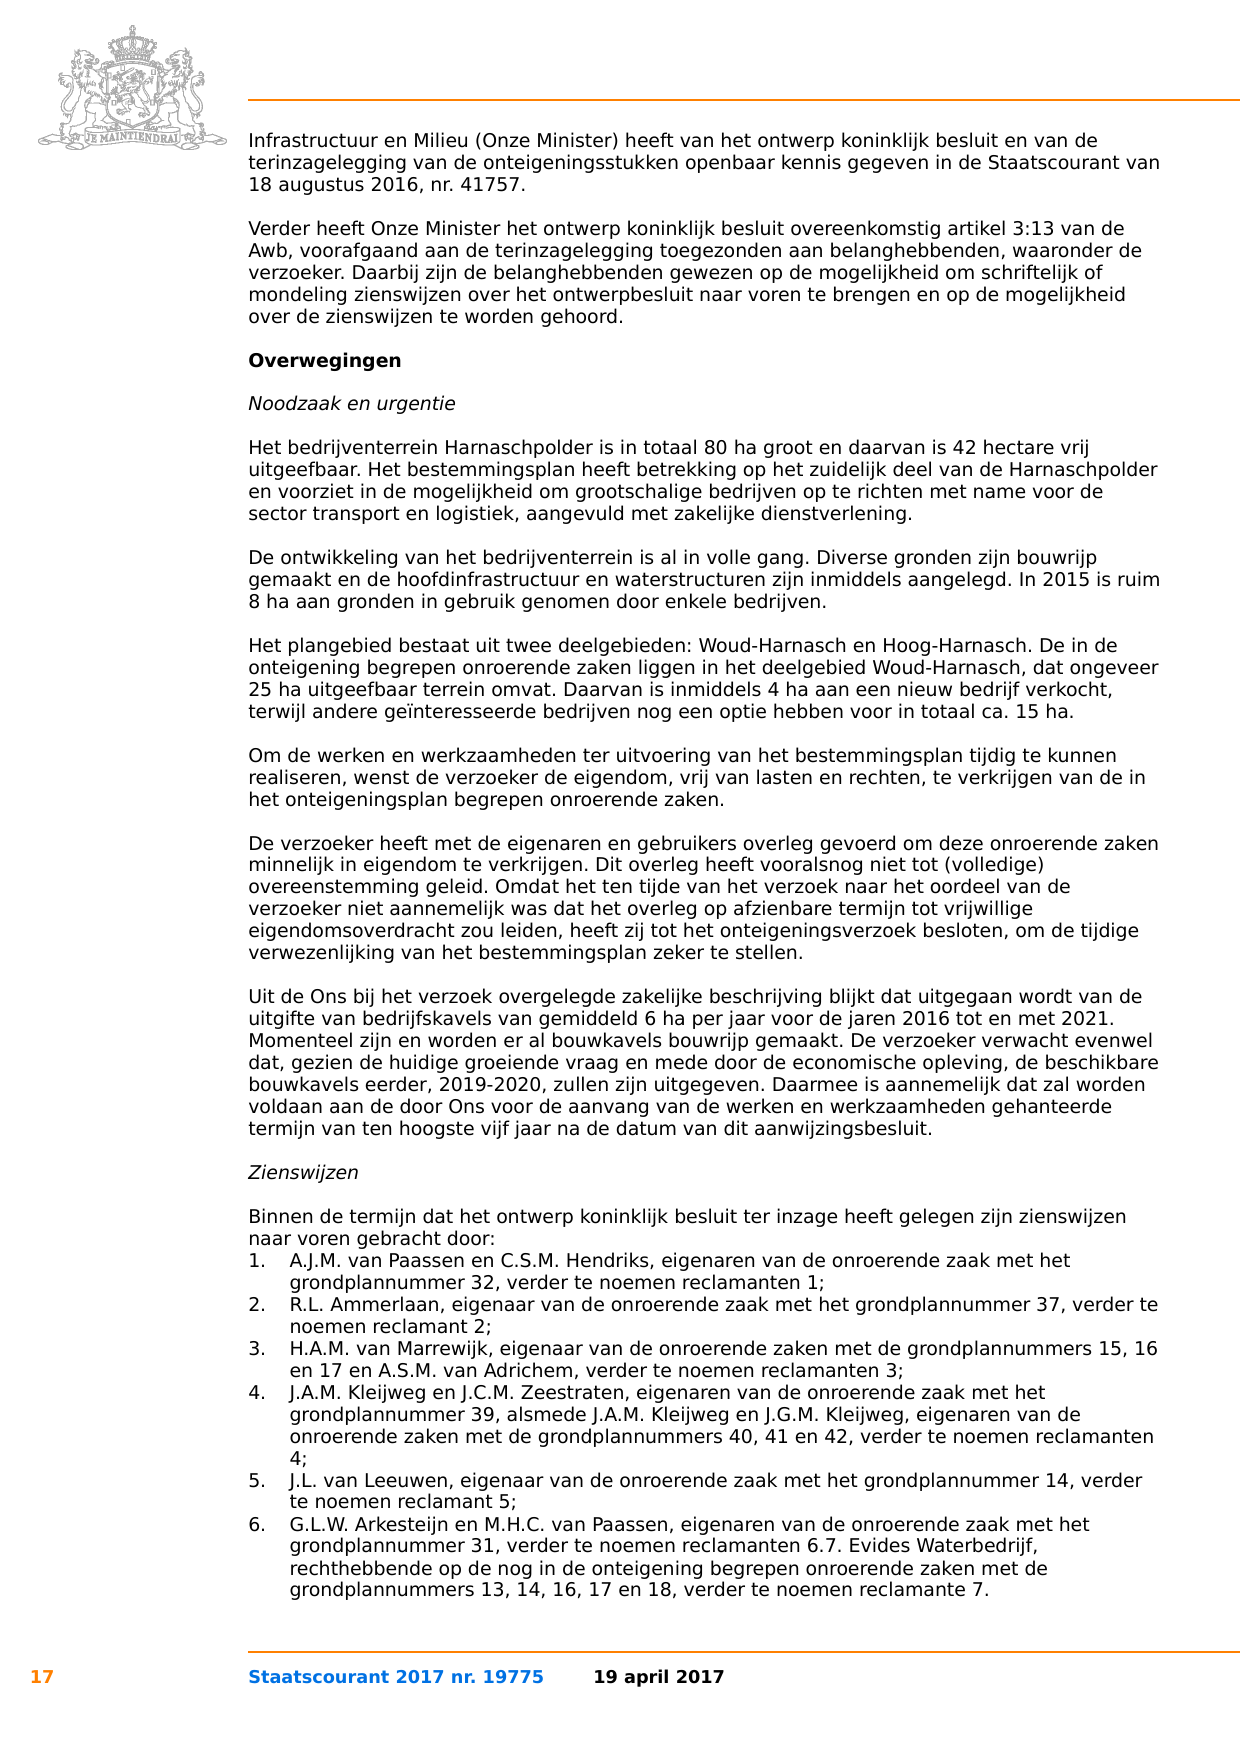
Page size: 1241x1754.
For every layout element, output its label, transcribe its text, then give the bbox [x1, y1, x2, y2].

text Het plangebied bestaat uit twee deelgebieden: Woud-Harnasch en Hoog-Harnasch. De in de onteigening begrepen onroerende zaken liggen in het deelgebied Woud-Harnasch, dat ongeveer 25 ha uitgeefbaar terrein omvat. Daarvan is inmiddels 4 ha aan een nieuw bedrijf verkocht, terwijl andere geïnteresseerde bedrijven nog een optie hebben voor in totaal ca. 15 ha. [248, 635, 1163, 723]
text Uit de Ons bij het verzoek overgelegde zakelijke beschrijving blijkt dat uitgegaan wordt van de uitgifte van bedrijfskavels van gemiddeld 6 ha per jaar voor de jaren 2016 tot en met 2021. Momenteel zijn en worden er al bouwkavels bouwrijp gemaakt. De verzoeker verwacht evenwel dat, gezien de huidige groeiende vraag en mede door de economische opleving, de beschikbare bouwkavels eerder, 2019-2020, zullen zijn uitgegeven. Daarmee is aannemelijk dat zal worden voldaan aan de door Ons voor de aanvang van de werken en werkzaamheden gehanteerde termijn van ten hoogste vijf jaar na de datum van dit aanwijzingsbesluit. [248, 986, 1163, 1140]
picture [38, 25, 227, 150]
text 5. J.L. van Leeuwen, eigenaar van de onroerende zaak met het grondplannummer 14, verder te noemen reclamant 5; [248, 1469, 1163, 1513]
text 4. J.A.M. Kleijweg en J.C.M. Zeestraten, eigenaren van de onroerende zaak met het grondplannummer 39, alsmede J.A.M. Kleijweg en J.G.M. Kleijweg, eigenaren van de onroerende zaken met de grondplannummers 40, 41 en 42, verder te noemen reclamanten 4; [248, 1382, 1163, 1469]
text 1. A.J.M. van Paassen en C.S.M. Hendriks, eigenaren van de onroerende zaak met het grondplannummer 32, verder te noemen reclamanten 1; [248, 1250, 1163, 1294]
subtitle Noodzaak en urgentie [248, 393, 1163, 415]
subtitle Overwegingen [248, 349, 1163, 371]
text De ontwikkeling van het bedrijventerrein is al in volle gang. Diverse gronden zijn bouwrijp gemaakt en de hoofdinfrastructuur en waterstructuren zijn inmiddels aangelegd. In 2015 is ruim 8 ha aan gronden in gebruik genomen door enkele bedrijven. [248, 547, 1163, 613]
subtitle Zienswijzen [248, 1162, 1163, 1184]
text Het bedrijventerrein Harnaschpolder is in totaal 80 ha groot en daarvan is 42 hectare vrij uitgeefbaar. Het bestemmingsplan heeft betrekking op het zuidelijk deel van de Harnaschpolder en voorziet in de mogelijkheid om grootschalige bedrijven op te richten met name voor de sector transport en logistiek, aangevuld met zakelijke dienstverlening. [248, 437, 1163, 525]
text Binnen de termijn dat het ontwerp koninklijk besluit ter inzage heeft gelegen zijn zienswijzen naar voren gebracht door: [248, 1206, 1163, 1250]
text 3. H.A.M. van Marrewijk, eigenaar van de onroerende zaken met de grondplannummers 15, 16 en 17 en A.S.M. van Adrichem, verder te noemen reclamanten 3; [248, 1338, 1163, 1382]
text 2. R.L. Ammerlaan, eigenaar van de onroerende zaak met het grondplannummer 37, verder te noemen reclamant 2; [248, 1294, 1163, 1338]
text 6. G.L.W. Arkesteijn en M.H.C. van Paassen, eigenaren van de onroerende zaak met het grondplannummer 31, verder te noemen reclamanten 6.7. Evides Waterbedrijf, rechthebbende op de nog in de onteigening begrepen onroerende zaken met de grondplannummers 13, 14, 16, 17 en 18, verder te noemen reclamante 7. [248, 1513, 1163, 1601]
text Om de werken en werkzaamheden ter uitvoering van het bestemmingsplan tijdig te kunnen realiseren, wenst de verzoeker de eigendom, vrij van lasten en rechten, te verkrijgen van de in het onteigeningsplan begrepen onroerende zaken. [248, 744, 1163, 811]
text Verder heeft Onze Minister het ontwerp koninklijk besluit overeenkomstig artikel 3:13 van de Awb, voorafgaand aan de terinzagelegging toegezonden aan belanghebbenden, waaronder de verzoeker. Daarbij zijn de belanghebbenden gewezen op de mogelijkheid om schriftelijk of mondeling zienswijzen over het ontwerpbesluit naar voren te brengen en op de mogelijkheid over de zienswijzen te worden gehoord. [248, 218, 1163, 328]
text De verzoeker heeft met de eigenaren en gebruikers overleg gevoerd om deze onroerende zaken minnelijk in eigendom te verkrijgen. Dit overleg heeft vooralsnog niet tot (volledige) overeenstemming geleid. Omdat het ten tijde van het verzoek naar het oordeel van de verzoeker niet aannemelijk was dat het overleg op afzienbare termijn tot vrijwillige eigendomsoverdracht zou leiden, heeft zij tot het onteigeningsverzoek besloten, om de tijdige verwezenlijking van het bestemmingsplan zeker te stellen. [248, 832, 1163, 964]
text Infrastructuur en Milieu (Onze Minister) heeft van het ontwerp koninklijk besluit en van de terinzagelegging van de onteigeningsstukken openbaar kennis gegeven in de Staatscourant van 18 augustus 2016, nr. 41757. [248, 130, 1163, 196]
